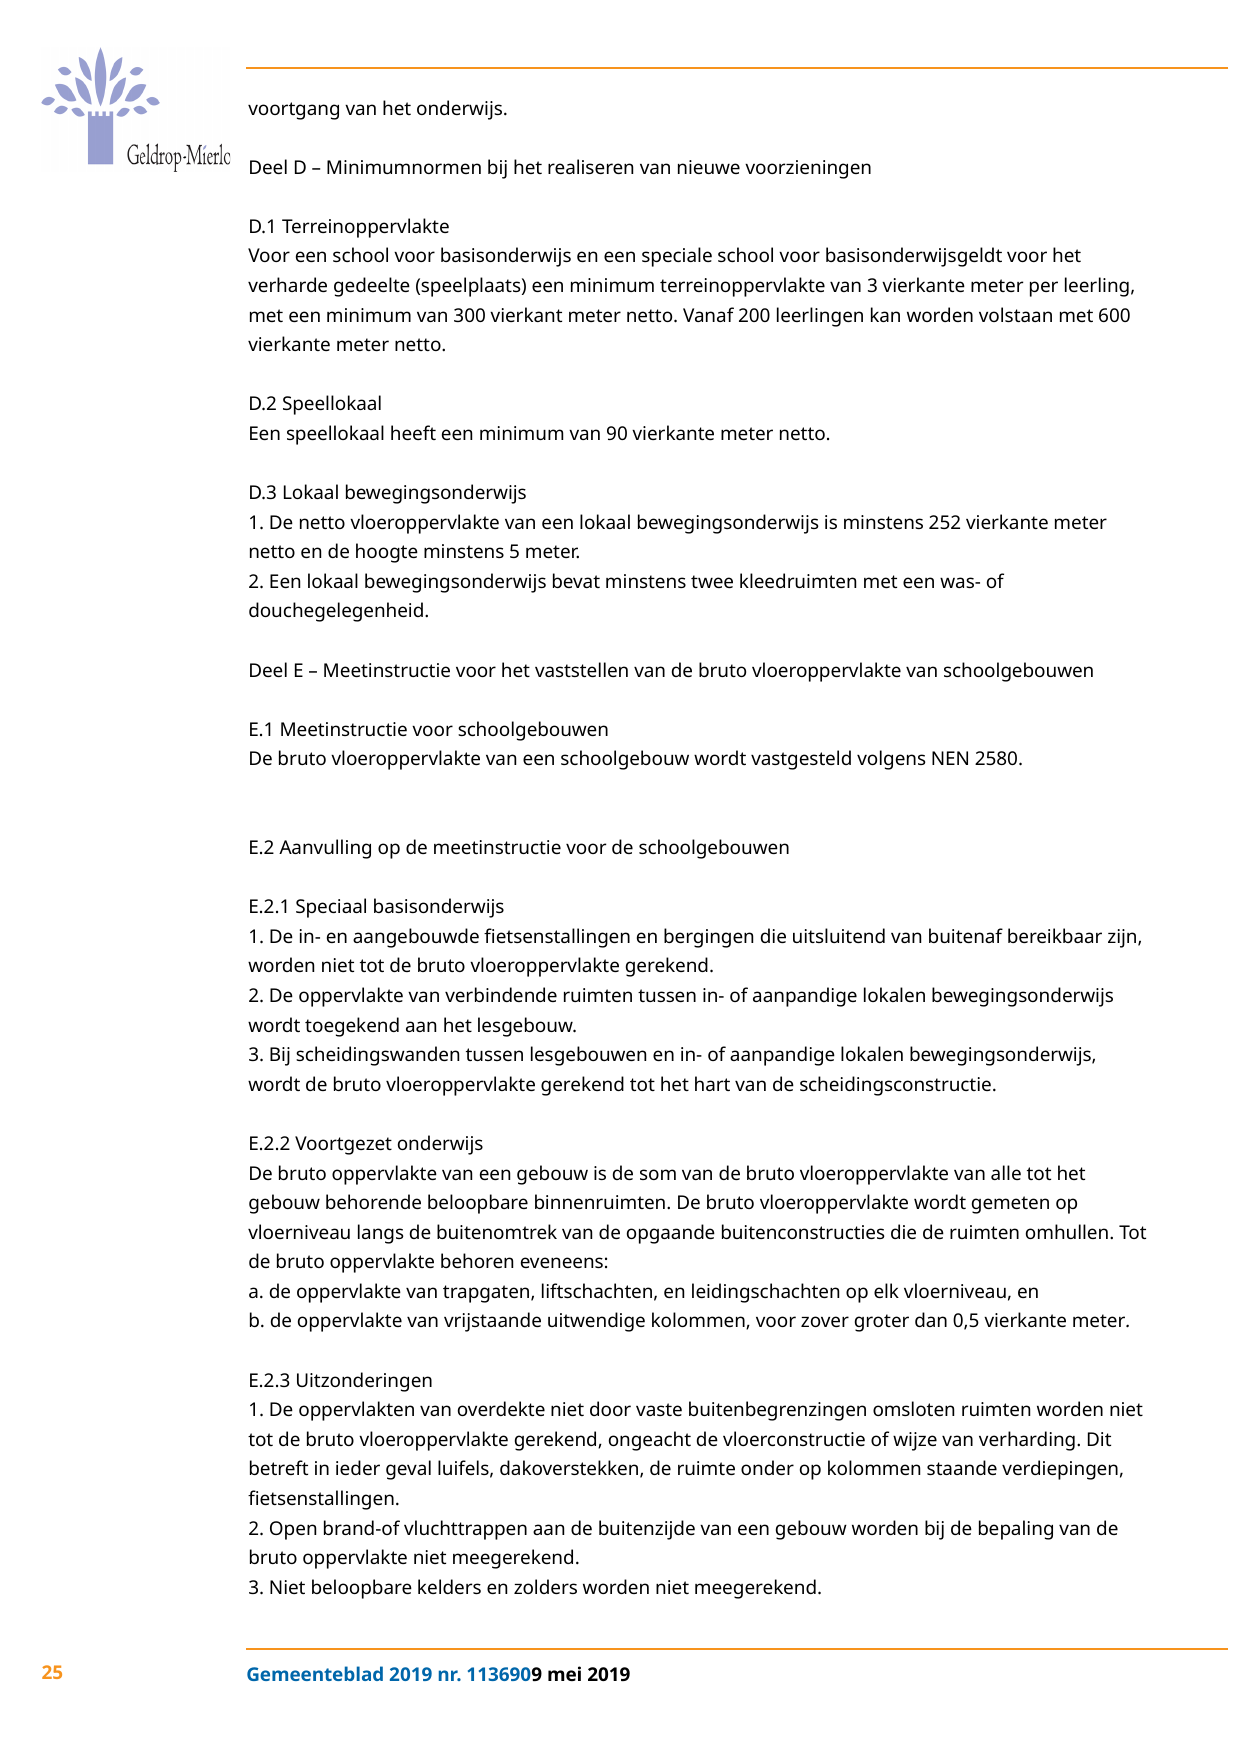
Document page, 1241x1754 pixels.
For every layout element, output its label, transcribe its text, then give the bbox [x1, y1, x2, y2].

text D.1 Terreinoppervlakte [248, 213, 1152, 239]
text D.3 Lokaal bewegingsonderwijs [248, 479, 1152, 505]
text Deel E – Meetinstructie voor het vaststellen van de bruto vloeroppervlakte van schoolgebouwen [248, 657, 1152, 683]
text Voor een school voor basisonderwijs en een speciale school voor basisonderwijsgeldt voor het verharde gedeelte (speelplaats) een minimum terreinoppervlakte van 3 vierkante meter per leerling, met een minimum van 300 vierkant meter netto. Vanaf 200 leerlingen kan worden volstaan met 600 vierkante meter netto. [248, 243, 1152, 357]
text a. de oppervlakte van trapgaten, liftschachten, en leidingschachten op elk vloerniveau, en [248, 1278, 1152, 1304]
text Een speellokaal heeft een minimum van 90 vierkante meter netto. [248, 420, 1152, 446]
text 1. De oppervlakten van overdekte niet door vaste buitenbegrenzingen omsloten ruimten worden niet tot de bruto vloeroppervlakte gerekend, ongeacht de vloerconstructie of wijze van verharding. Dit betreft in ieder geval luifels, dakoverstekken, de ruimte onder op kolommen staande verdiepingen, fietsenstallingen. [248, 1396, 1152, 1511]
text 2. De oppervlakte van verbindende ruimten tussen in- of aanpandige lokalen bewegingsonderwijs wordt toegekend aan het lesgebouw. [248, 982, 1152, 1038]
text E.2.2 Voortgezet onderwijs [248, 1130, 1152, 1156]
text De bruto oppervlakte van een gebouw is de som van de bruto vloeroppervlakte van alle tot het gebouw behorende beloopbare binnenruimten. De bruto vloeroppervlakte wordt gemeten op vloerniveau langs de buitenomtrek van de opgaande buitenconstructies die de ruimten omhullen. Tot de bruto oppervlakte behoren eveneens: [248, 1160, 1152, 1274]
text 1. De in- en aangebouwde fietsenstallingen en bergingen die uitsluitend van buitenaf bereikbaar zijn, worden niet tot de bruto vloeroppervlakte gerekend. [248, 923, 1152, 978]
text E.2.3 Uitzonderingen [248, 1367, 1152, 1393]
text Deel D – Minimumnormen bij het realiseren van nieuwe voorzieningen [248, 154, 1152, 180]
text 3. Niet beloopbare kelders en zolders worden niet meegerekend. [248, 1574, 1152, 1600]
text b. de oppervlakte van vrijstaande uitwendige kolommen, voor zover groter dan 0,5 vierkante meter. [248, 1308, 1152, 1333]
text E.1 Meetinstructie voor schoolgebouwen [248, 716, 1152, 742]
text E.2 Aanvulling op de meetinstructie voor de schoolgebouwen [248, 834, 1152, 860]
text E.2.1 Speciaal basisonderwijs [248, 893, 1152, 919]
picture [41, 47, 231, 172]
text voortgang van het onderwijs. [248, 95, 1152, 121]
text 2. Een lokaal bewegingsonderwijs bevat minstens twee kleedruimten met een was- of douchegelegenheid. [248, 568, 1152, 623]
text De bruto vloeroppervlakte van een schoolgebouw wordt vastgesteld volgens NEN 2580. [248, 746, 1152, 771]
text 1. De netto vloeroppervlakte van een lokaal bewegingsonderwijs is minstens 252 vierkante meter netto en de hoogte minstens 5 meter. [248, 509, 1152, 564]
text 2. Open brand-of vluchttrappen aan de buitenzijde van een gebouw worden bij de bepaling van de bruto oppervlakte niet meegerekend. [248, 1515, 1152, 1570]
text 3. Bij scheidingswanden tussen lesgebouwen en in- of aanpandige lokalen bewegingsonderwijs, wordt de bruto vloeroppervlakte gerekend tot het hart van de scheidingsconstructie. [248, 1041, 1152, 1097]
text D.2 Speellokaal [248, 391, 1152, 416]
